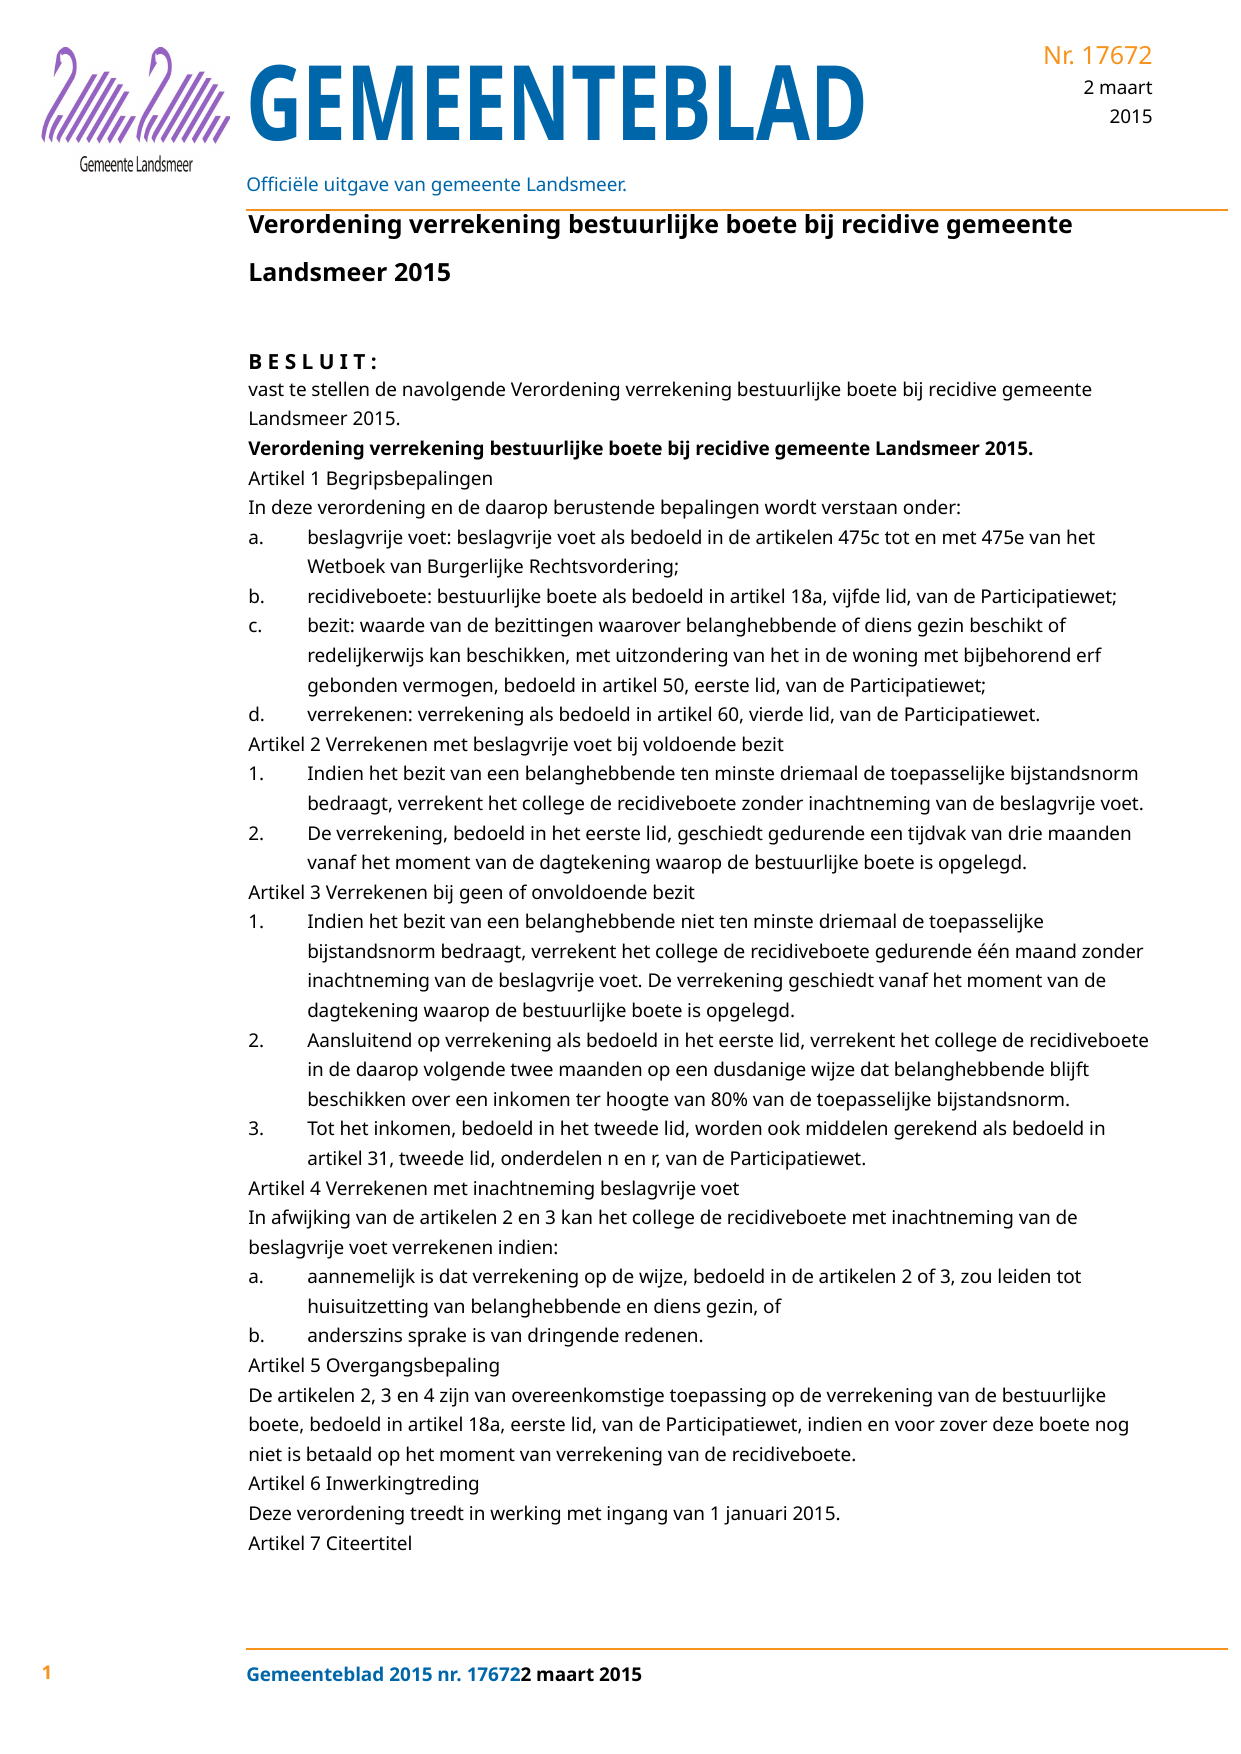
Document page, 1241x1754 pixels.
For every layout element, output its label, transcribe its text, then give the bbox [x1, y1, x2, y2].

picture [41, 47, 231, 172]
list beslagvrije voet: beslagvrije voet als bedoeld in de artikelen 475c tot en met 475e van het Wetboek van Burgerlijke Rechtsvordering; [248, 524, 1152, 579]
list anderszins sprake is van dringende redenen. [248, 1323, 1152, 1348]
list Indien het bezit van een belanghebbende ten minste driemaal de toepasselijke bijstandsnorm bedraagt, verrekent het college de recidiveboete zonder inachtneming van de beslagvrije voet. [248, 761, 1152, 816]
text Artikel 7 Citeertitel [248, 1530, 1152, 1555]
text In deze verordening en de daarop berustende bepalingen wordt verstaan onder: [248, 494, 1152, 520]
list bezit: waarde van de bezittingen waarover belanghebbende of diens gezin beschikt of redelijkerwijs kan beschikken, met uitzondering van het in de woning met bijbehorend erf gebonden vermogen, bedoeld in artikel 50, eerste lid, van de Participatiewet; [248, 613, 1152, 697]
list Tot het inkomen, bedoeld in het tweede lid, worden ook middelen gerekend als bedoeld in artikel 31, tweede lid, onderdelen n en r, van de Participatiewet. [248, 1116, 1152, 1171]
text Artikel 6 Inwerkingtreding [248, 1471, 1152, 1496]
text De artikelen 2, 3 en 4 zijn van overeenkomstige toepassing op de verrekening van de bestuurlijke boete, bedoeld in artikel 18a, eerste lid, van de Participatiewet, indien en voor zover deze boete nog niet is betaald op het moment van verrekening van de recidiveboete. [248, 1382, 1152, 1467]
text Artikel 5 Overgangsbepaling [248, 1352, 1152, 1378]
text Verordening verrekening bestuurlijke boete bij recidive gemeente Landsmeer 2015. [248, 435, 1152, 461]
list Aansluitend op verrekening als bedoeld in het eerste lid, verrekent het college de recidiveboete in de daarop volgende twee maanden op een dusdanige wijze dat belanghebbende blijft beschikken over een inkomen ter hoogte van 80% van de toepasselijke bijstandsnorm. [248, 1027, 1152, 1112]
text Verordening verrekening bestuurlijke boete bij recidive gemeente Landsmeer 2015 [248, 211, 1152, 288]
text Artikel 4 Verrekenen met inachtneming beslagvrije voet [248, 1175, 1152, 1200]
text Artikel 3 Verrekenen bij geen of onvoldoende bezit [248, 879, 1152, 904]
text In afwijking van de artikelen 2 en 3 kan het college de recidiveboete met inachtneming van de beslagvrije voet verrekenen indien: [248, 1204, 1152, 1259]
text Artikel 1 Begripsbepalingen [248, 465, 1152, 490]
text B E S L U I T : [248, 347, 1152, 376]
list verrekenen: verrekening als bedoeld in artikel 60, vierde lid, van de Participatiewet. [248, 701, 1152, 727]
list Indien het bezit van een belanghebbende niet ten minste driemaal de toepasselijke bijstandsnorm bedraagt, verrekent het college de recidiveboete gedurende één maand zonder inachtneming van de beslagvrije voet. De verrekening geschiedt vanaf het moment van de dagtekening waarop de bestuurlijke boete is opgelegd. [248, 908, 1152, 1023]
list De verrekening, bedoeld in het eerste lid, geschiedt gedurende een tijdvak van drie maanden vanaf het moment van de dagtekening waarop de bestuurlijke boete is opgelegd. [248, 820, 1152, 875]
text vast te stellen de navolgende Verordening verrekening bestuurlijke boete bij recidive gemeente Landsmeer 2015. [248, 376, 1152, 431]
text Deze verordening treedt in werking met ingang van 1 januari 2015. [248, 1500, 1152, 1526]
list recidiveboete: bestuurlijke boete als bedoeld in artikel 18a, vijfde lid, van de Participatiewet; [248, 583, 1152, 609]
text Artikel 2 Verrekenen met beslagvrije voet bij voldoende bezit [248, 731, 1152, 757]
list aannemelijk is dat verrekening op de wijze, bedoeld in de artikelen 2 of 3, zou leiden tot huisuitzetting van belanghebbende en diens gezin, of [248, 1263, 1152, 1319]
